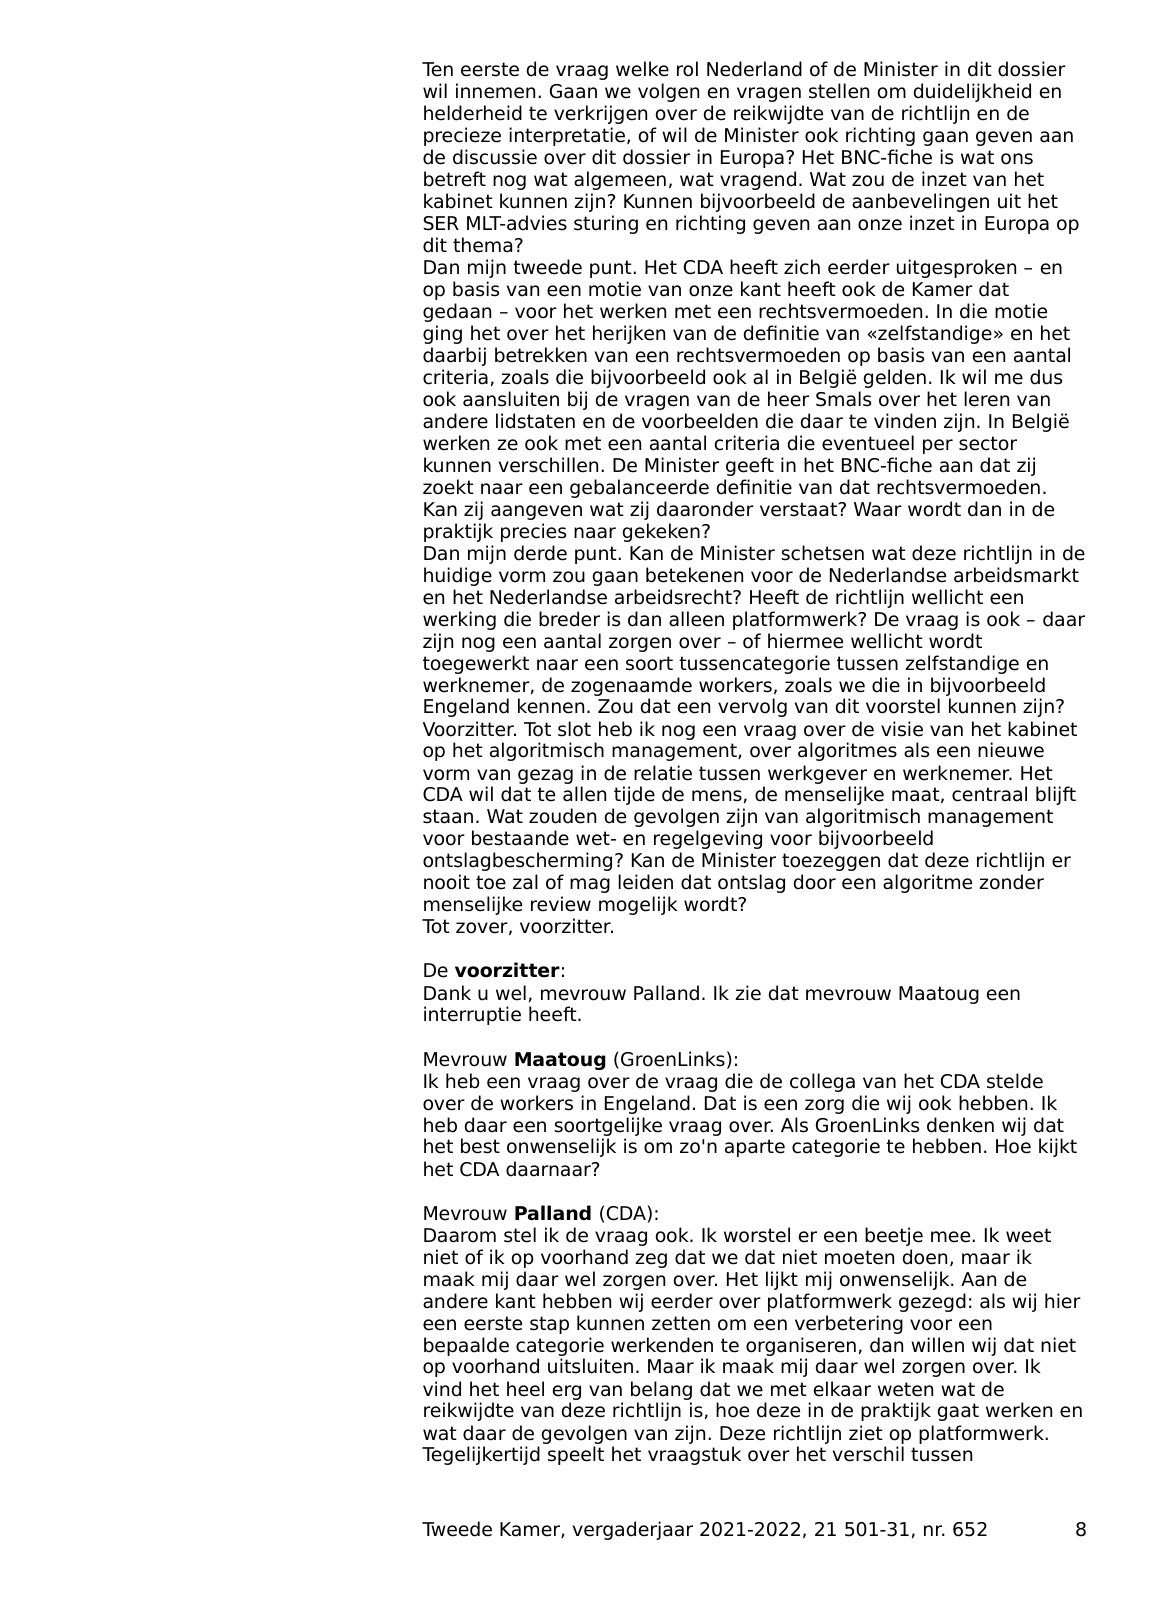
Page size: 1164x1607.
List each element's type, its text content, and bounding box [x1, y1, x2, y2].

text De voorzitter: [422, 960, 1087, 982]
text Dan mijn derde punt. Kan de Minister schetsen wat deze richtlijn in de huidige vorm zou gaan betekenen voor de Nederlandse arbeidsmarkt en het Nederlandse arbeidsrecht? Heeft de richtlijn wellicht een werking die breder is dan alleen platformwerk? De vraag is ook – daar zijn nog een aantal zorgen over – of hiermee wellicht wordt toegewerkt naar een soort tussencategorie tussen zelfstandige en werknemer, de zogenaamde workers, zoals we die in bijvoorbeeld Engeland kennen. Zou dat een vervolg van dit voorstel kunnen zijn? [422, 543, 1087, 718]
text Tot zover, voorzitter. [422, 916, 1087, 938]
text Dank u wel, mevrouw Palland. Ik zie dat mevrouw Maatoug een interruptie heeft. [422, 982, 1087, 1026]
text Ten eerste de vraag welke rol Nederland of de Minister in dit dossier wil innemen. Gaan we volgen en vragen stellen om duidelijkheid en helderheid te verkrijgen over de reikwijdte van de richtlijn en de precieze interpretatie, of wil de Minister ook richting gaan geven aan de discussie over dit dossier in Europa? Het BNC-fiche is wat ons betreft nog wat algemeen, wat vragend. Wat zou de inzet van het kabinet kunnen zijn? Kunnen bijvoorbeeld de aanbevelingen uit het SER MLT-advies sturing en richting geven aan onze inzet in Europa op dit thema? [422, 59, 1087, 257]
text Voorzitter. Tot slot heb ik nog een vraag over de visie van het kabinet op het algoritmisch management, over algoritmes als een nieuwe vorm van gezag in de relatie tussen werkgever en werknemer. Het CDA wil dat te allen tijde de mens, de menselijke maat, centraal blijft staan. Wat zouden de gevolgen zijn van algoritmisch management voor bestaande wet- en regelgeving voor bijvoorbeeld ontslagbescherming? Kan de Minister toezeggen dat deze richtlijn er nooit toe zal of mag leiden dat ontslag door een algoritme zonder menselijke review mogelijk wordt? [422, 718, 1087, 916]
text Mevrouw Palland (CDA): [422, 1203, 1087, 1224]
text Daarom stel ik de vraag ook. Ik worstel er een beetje mee. Ik weet niet of ik op voorhand zeg dat we dat niet moeten doen, maar ik maak mij daar wel zorgen over. Het lijkt mij onwenselijk. Aan de andere kant hebben wij eerder over platformwerk gezegd: als wij hier een eerste stap kunnen zetten om een verbetering voor een bepaalde categorie werkenden te organiseren, dan willen wij dat niet op voorhand uitsluiten. Maar ik maak mij daar wel zorgen over. Ik vind het heel erg van belang dat we met elkaar weten wat de reikwijdte van deze richtlijn is, hoe deze in de praktijk gaat werken en wat daar de gevolgen van zijn. Deze richtlijn ziet op platformwerk. Tegelijkertijd speelt het vraagstuk over het verschil tussen [422, 1224, 1087, 1466]
text Dan mijn tweede punt. Het CDA heeft zich eerder uitgesproken – en op basis van een motie van onze kant heeft ook de Kamer dat gedaan – voor het werken met een rechtsvermoeden. In die motie ging het over het herijken van de definitie van «zelfstandige» en het daarbij betrekken van een rechtsvermoeden op basis van een aantal criteria, zoals die bijvoorbeeld ook al in België gelden. Ik wil me dus ook aansluiten bij de vragen van de heer Smals over het leren van andere lidstaten en de voorbeelden die daar te vinden zijn. In België werken ze ook met een aantal criteria die eventueel per sector kunnen verschillen. De Minister geeft in het BNC-fiche aan dat zij zoekt naar een gebalanceerde definitie van dat rechtsvermoeden. Kan zij aangeven wat zij daaronder verstaat? Waar wordt dan in de praktijk precies naar gekeken? [422, 257, 1087, 543]
text Mevrouw Maatoug (GroenLinks): [422, 1048, 1087, 1071]
text Ik heb een vraag over de vraag die de collega van het CDA stelde over de workers in Engeland. Dat is een zorg die wij ook hebben. Ik heb daar een soortgelijke vraag over. Als GroenLinks denken wij dat het best onwenselijk is om zo'n aparte categorie te hebben. Hoe kijkt het CDA daarnaar? [422, 1071, 1087, 1180]
